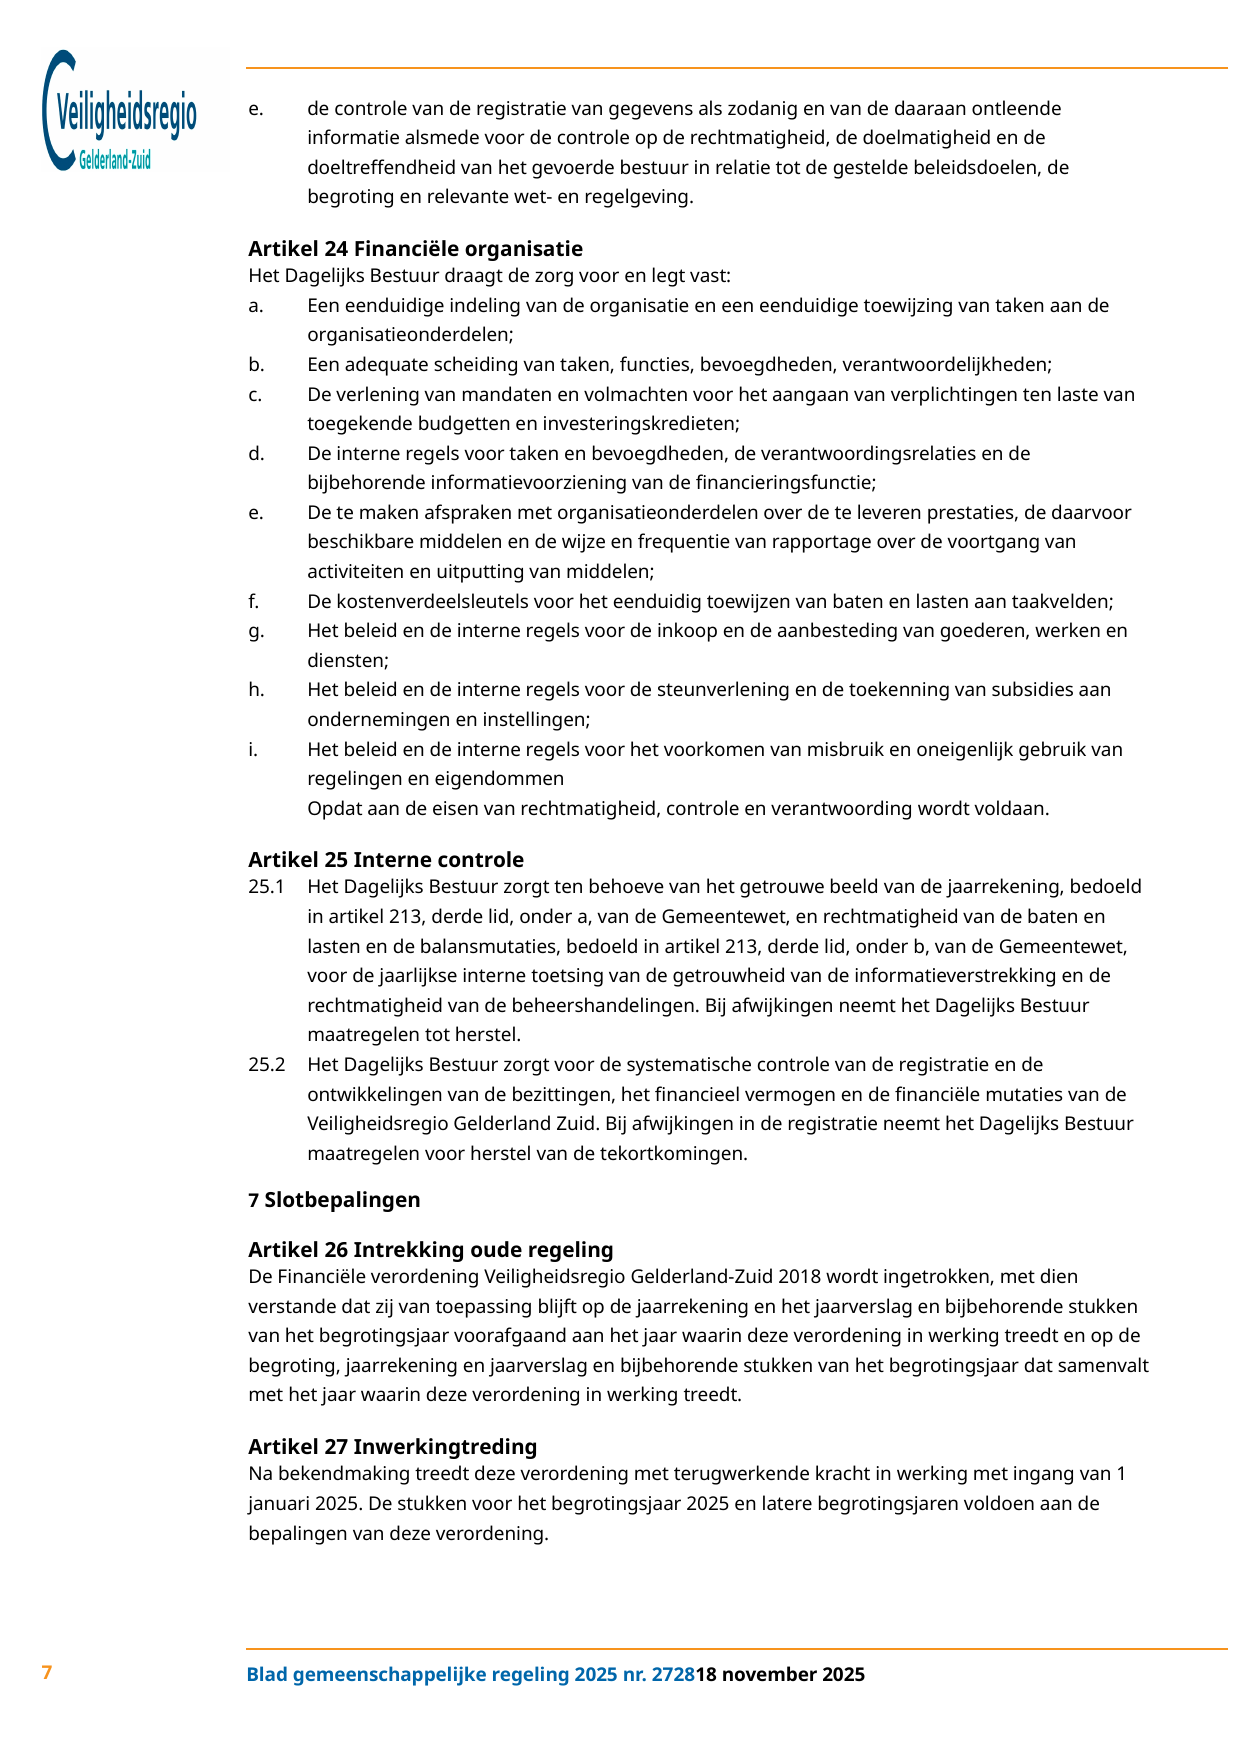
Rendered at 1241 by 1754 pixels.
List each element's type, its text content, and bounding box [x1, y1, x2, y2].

picture [41, 47, 231, 172]
list Een adequate scheiding van taken, functies, bevoegdheden, verantwoordelijkheden; [248, 351, 1152, 377]
text Artikel 24 Financiële organisatie [248, 234, 1152, 262]
text Artikel 27 Inwerkingtreding [248, 1432, 1152, 1461]
list Opdat aan de eisen van rechtmatigheid, controle en verantwoording wordt voldaan. [248, 795, 1152, 821]
text De Financiële verordening Veiligheidsregio Gelderland-Zuid 2018 wordt ingetrokken, met dien verstande dat zij van toepassing blijft op de jaarrekening en het jaarverslag en bijbehorende stukken van het begrotingsjaar voorafgaand aan het jaar waarin deze verordening in werking treedt en op de begroting, jaarrekening en jaarverslag en bijbehorende stukken van het begrotingsjaar dat samenvalt met het jaar waarin deze verordening in werking treedt. [248, 1263, 1152, 1407]
text Artikel 25 Interne controle [248, 845, 1152, 874]
list Het Dagelijks Bestuur zorgt ten behoeve van het getrouwe beeld van de jaarrekening, bedoeld in artikel 213, derde lid, onder a, van de Gemeentewet, en rechtmatigheid van de baten en lasten en de balansmutaties, bedoeld in artikel 213, derde lid, onder b, van de Gemeentewet, voor de jaarlijkse interne toetsing van de getrouwheid van de informatieverstrekking en de rechtmatigheid van de beheershandelingen. Bij afwijkingen neemt het Dagelijks Bestuur maatregelen tot herstel. [248, 874, 1152, 1047]
list Het beleid en de interne regels voor de steunverlening en de toekenning van subsidies aan ondernemingen en instellingen; [248, 677, 1152, 732]
text Artikel 26 Intrekking oude regeling [248, 1235, 1152, 1263]
list De interne regels voor taken en bevoegdheden, de verantwoordingsrelaties en de bijbehorende informatievoorziening van de financieringsfunctie; [248, 440, 1152, 495]
list Een eenduidige indeling van de organisatie en een eenduidige toewijzing van taken aan de organisatieonderdelen; [248, 292, 1152, 347]
list Het beleid en de interne regels voor de inkoop en de aanbesteding van goederen, werken en diensten; [248, 617, 1152, 673]
list de controle van de registratie van gegevens als zodanig en van de daaraan ontleende informatie alsmede voor de controle op de rechtmatigheid, de doelmatigheid en de doeltreffendheid van het gevoerde bestuur in relatie tot de gestelde beleidsdoelen, de begroting en relevante wet- en regelgeving. [248, 95, 1152, 209]
list De te maken afspraken met organisatieonderdelen over de te leveren prestaties, de daarvoor beschikbare middelen en de wijze en frequentie van rapportage over de voortgang van activiteiten en uitputting van middelen; [248, 499, 1152, 584]
text 7 Slotbepalingen [248, 1186, 1152, 1214]
list Het beleid en de interne regels voor het voorkomen van misbruik en oneigenlijk gebruik van regelingen en eigendommen [248, 736, 1152, 791]
text Na bekendmaking treedt deze verordening met terugwerkende kracht in werking met ingang van 1 januari 2025. De stukken voor het begrotingsjaar 2025 en latere begrotingsjaren voldoen aan de bepalingen van deze verordening. [248, 1461, 1152, 1545]
list De verlening van mandaten en volmachten voor het aangaan van verplichtingen ten laste van toegekende budgetten en investeringskredieten; [248, 381, 1152, 436]
list De kostenverdeelsleutels voor het eenduidig toewijzen van baten en lasten aan taakvelden; [248, 588, 1152, 613]
text Het Dagelijks Bestuur draagt de zorg voor en legt vast: [248, 262, 1152, 288]
list Het Dagelijks Bestuur zorgt voor de systematische controle van de registratie en de ontwikkelingen van de bezittingen, het financieel vermogen en de financiële mutaties van de Veiligheidsregio Gelderland Zuid. Bij afwijkingen in de registratie neemt het Dagelijks Bestuur maatregelen voor herstel van de tekortkomingen. [248, 1051, 1152, 1166]
